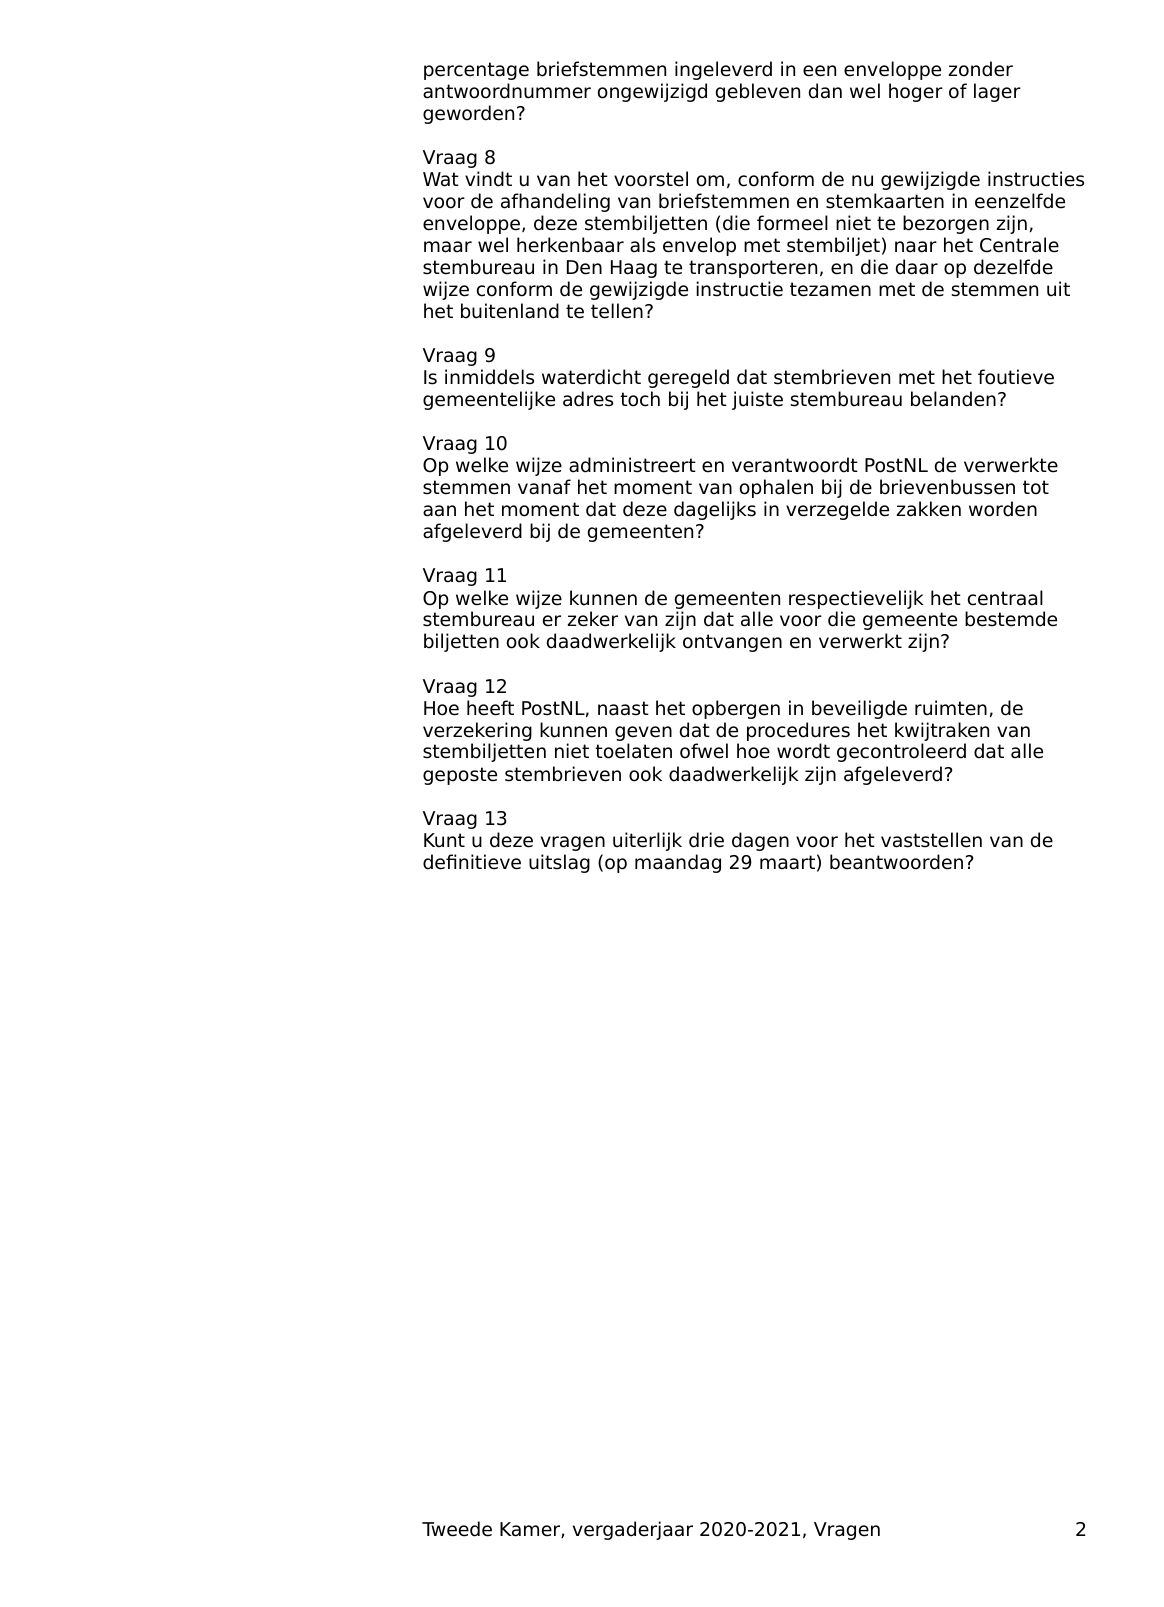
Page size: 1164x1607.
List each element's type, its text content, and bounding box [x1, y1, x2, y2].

text Kunt u deze vragen uiterlijk drie dagen voor het vaststellen van de definitieve uitslag (op maandag 29 maart) beantwoorden? [422, 829, 1087, 873]
text Vraag 13 [422, 808, 1087, 829]
text Vraag 9 [422, 345, 1087, 367]
text Op welke wijze kunnen de gemeenten respectievelijk het centraal stembureau er zeker van zijn dat alle voor die gemeente bestemde biljetten ook daadwerkelijk ontvangen en verwerkt zijn? [422, 587, 1087, 653]
text Vraag 12 [422, 676, 1087, 697]
text Op welke wijze administreert en verantwoordt PostNL de verwerkte stemmen vanaf het moment van ophalen bij de brievenbussen tot aan het moment dat deze dagelijks in verzegelde zakken worden afgeleverd bij de gemeenten? [422, 455, 1087, 543]
text percentage briefstemmen ingeleverd in een enveloppe zonder antwoordnummer ongewijzigd gebleven dan wel hoger of lager geworden? [422, 59, 1087, 125]
text Vraag 8 [422, 147, 1087, 169]
text Vraag 11 [422, 565, 1087, 587]
text Vraag 10 [422, 433, 1087, 455]
text Is inmiddels waterdicht geregeld dat stembrieven met het foutieve gemeentelijke adres toch bij het juiste stembureau belanden? [422, 367, 1087, 411]
text Hoe heeft PostNL, naast het opbergen in beveiligde ruimten, de verzekering kunnen geven dat de procedures het kwijtraken van stembiljetten niet toelaten ofwel hoe wordt gecontroleerd dat alle geposte stembrieven ook daadwerkelijk zijn afgeleverd? [422, 697, 1087, 785]
text Wat vindt u van het voorstel om, conform de nu gewijzigde instructies voor de afhandeling van briefstemmen en stemkaarten in eenzelfde enveloppe, deze stembiljetten (die formeel niet te bezorgen zijn, maar wel herkenbaar als envelop met stembiljet) naar het Centrale stembureau in Den Haag te transporteren, en die daar op dezelfde wijze conform de gewijzigde instructie tezamen met de stemmen uit het buitenland te tellen? [422, 169, 1087, 323]
